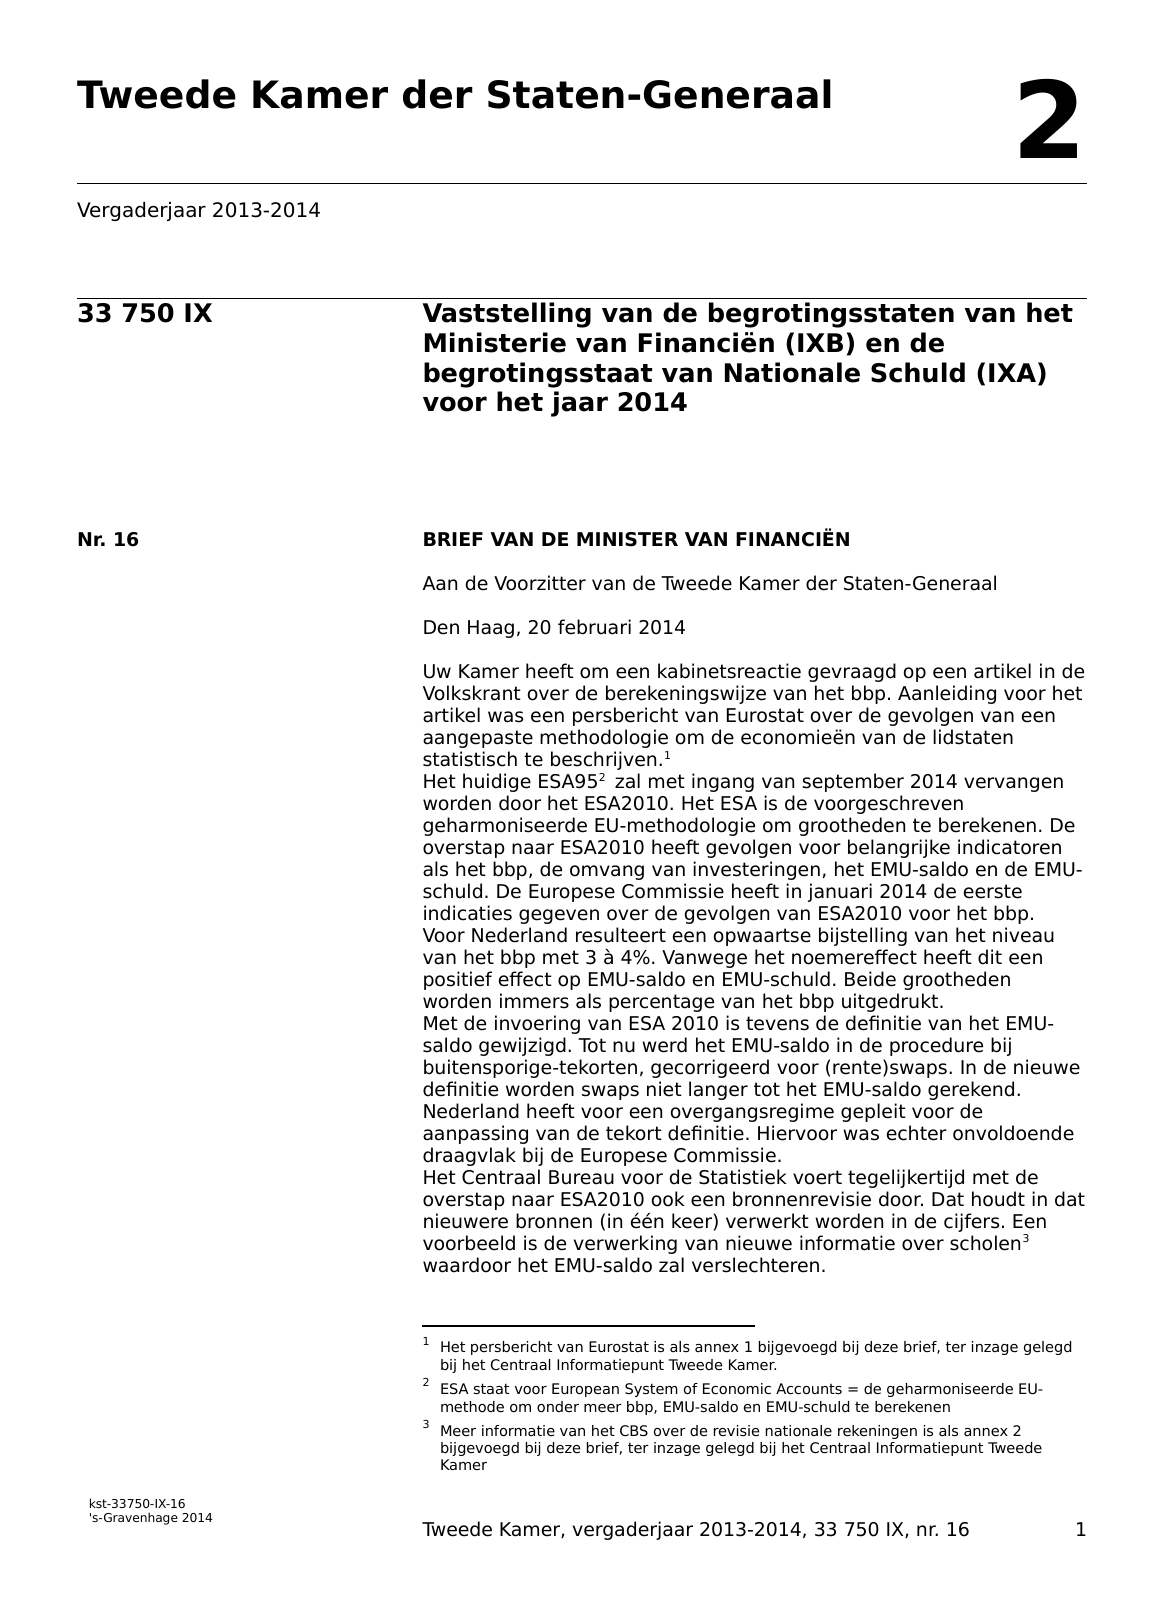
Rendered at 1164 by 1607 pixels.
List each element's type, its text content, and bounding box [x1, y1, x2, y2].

table_cell Vergaderjaar 2013-2014 [77, 184, 1087, 298]
text Meer informatie van het CBS over de revisie nationale rekeningen is als annex 2 bijgevoegd bij deze brief, ter inzage gelegd bij het Centraal Informatiepunt Tweede Kamer [422, 1418, 1087, 1474]
text Het huidige ESA95 zal met ingang van september 2014 vervangen worden door het ESA2010. Het ESA is de voorgeschreven geharmoniseerde EU-methodologie om grootheden te berekenen. De overstap naar ESA2010 heeft gevolgen voor belangrijke indicatoren als het bbp, de omvang van investeringen, het EMU-saldo en de EMU-schuld. De Europese Commissie heeft in januari 2014 de eerste indicaties gegeven over de gevolgen van ESA2010 voor het bbp. [422, 771, 1087, 925]
text Den Haag, 20 februari 2014 [422, 617, 1087, 639]
text ESA staat voor European System of Economic Accounts = de geharmoniseerde EU-methode om onder meer bbp, EMU-saldo en EMU-schuld te berekenen [422, 1377, 1087, 1416]
subtitle Nr. 16 BRIEF VAN DE MINISTER VAN FINANCIËN [77, 529, 1087, 551]
text Aan de Voorzitter van de Tweede Kamer der Staten-Generaal [422, 573, 1087, 595]
text Het Centraal Bureau voor de Statistiek voert tegelijkertijd met de overstap naar ESA2010 ook een bronnenrevisie door. Dat houdt in dat nieuwere bronnen (in één keer) verwerkt worden in de cijfers. Een voorbeeld is de verwerking van nieuwe informatie over scholen waardoor het EMU-saldo zal verslechteren. [422, 1167, 1087, 1277]
text kst-33750-IX-16 [88, 1497, 323, 1511]
text Uw Kamer heeft om een kabinetsreactie gevraagd op een artikel in de Volkskrant over de berekeningswijze van het bbp. Aanleiding voor het artikel was een persbericht van Eurostat over de gevolgen van een aangepaste methodologie om de economieën van de lidstaten statistisch te beschrijven. [422, 661, 1087, 771]
subtitle 33 750 IX Vaststelling van de begrotingsstaten van het Ministerie van Financiën (IXB) en de begrotingsstaat van Nationale Schuld (IXA) voor het jaar 2014 [77, 299, 1087, 418]
text 's-Gravenhage 2014 [88, 1511, 323, 1525]
text Het persbericht van Eurostat is als annex 1 bijgevoegd bij deze brief, ter inzage gelegd bij het Centraal Informatiepunt Tweede Kamer. [422, 1335, 1087, 1374]
table_header Tweede Kamer der Staten-Generaal [77, 59, 886, 183]
text Met de invoering van ESA 2010 is tevens de definitie van het EMU-saldo gewijzigd. Tot nu werd het EMU-saldo in de procedure bij buitensporige-tekorten, gecorrigeerd voor (rente)swaps. In de nieuwe definitie worden swaps niet langer tot het EMU-saldo gerekend. Nederland heeft voor een overgangsregime gepleit voor de aanpassing van de tekort definitie. Hiervoor was echter onvoldoende draagvlak bij de Europese Commissie. [422, 1013, 1087, 1167]
table_header 2 [886, 59, 1087, 183]
text Voor Nederland resulteert een opwaartse bijstelling van het niveau van het bbp met 3 à 4%. Vanwege het noemereffect heeft dit een positief effect op EMU-saldo en EMU-schuld. Beide grootheden worden immers als percentage van het bbp uitgedrukt. [422, 925, 1087, 1013]
